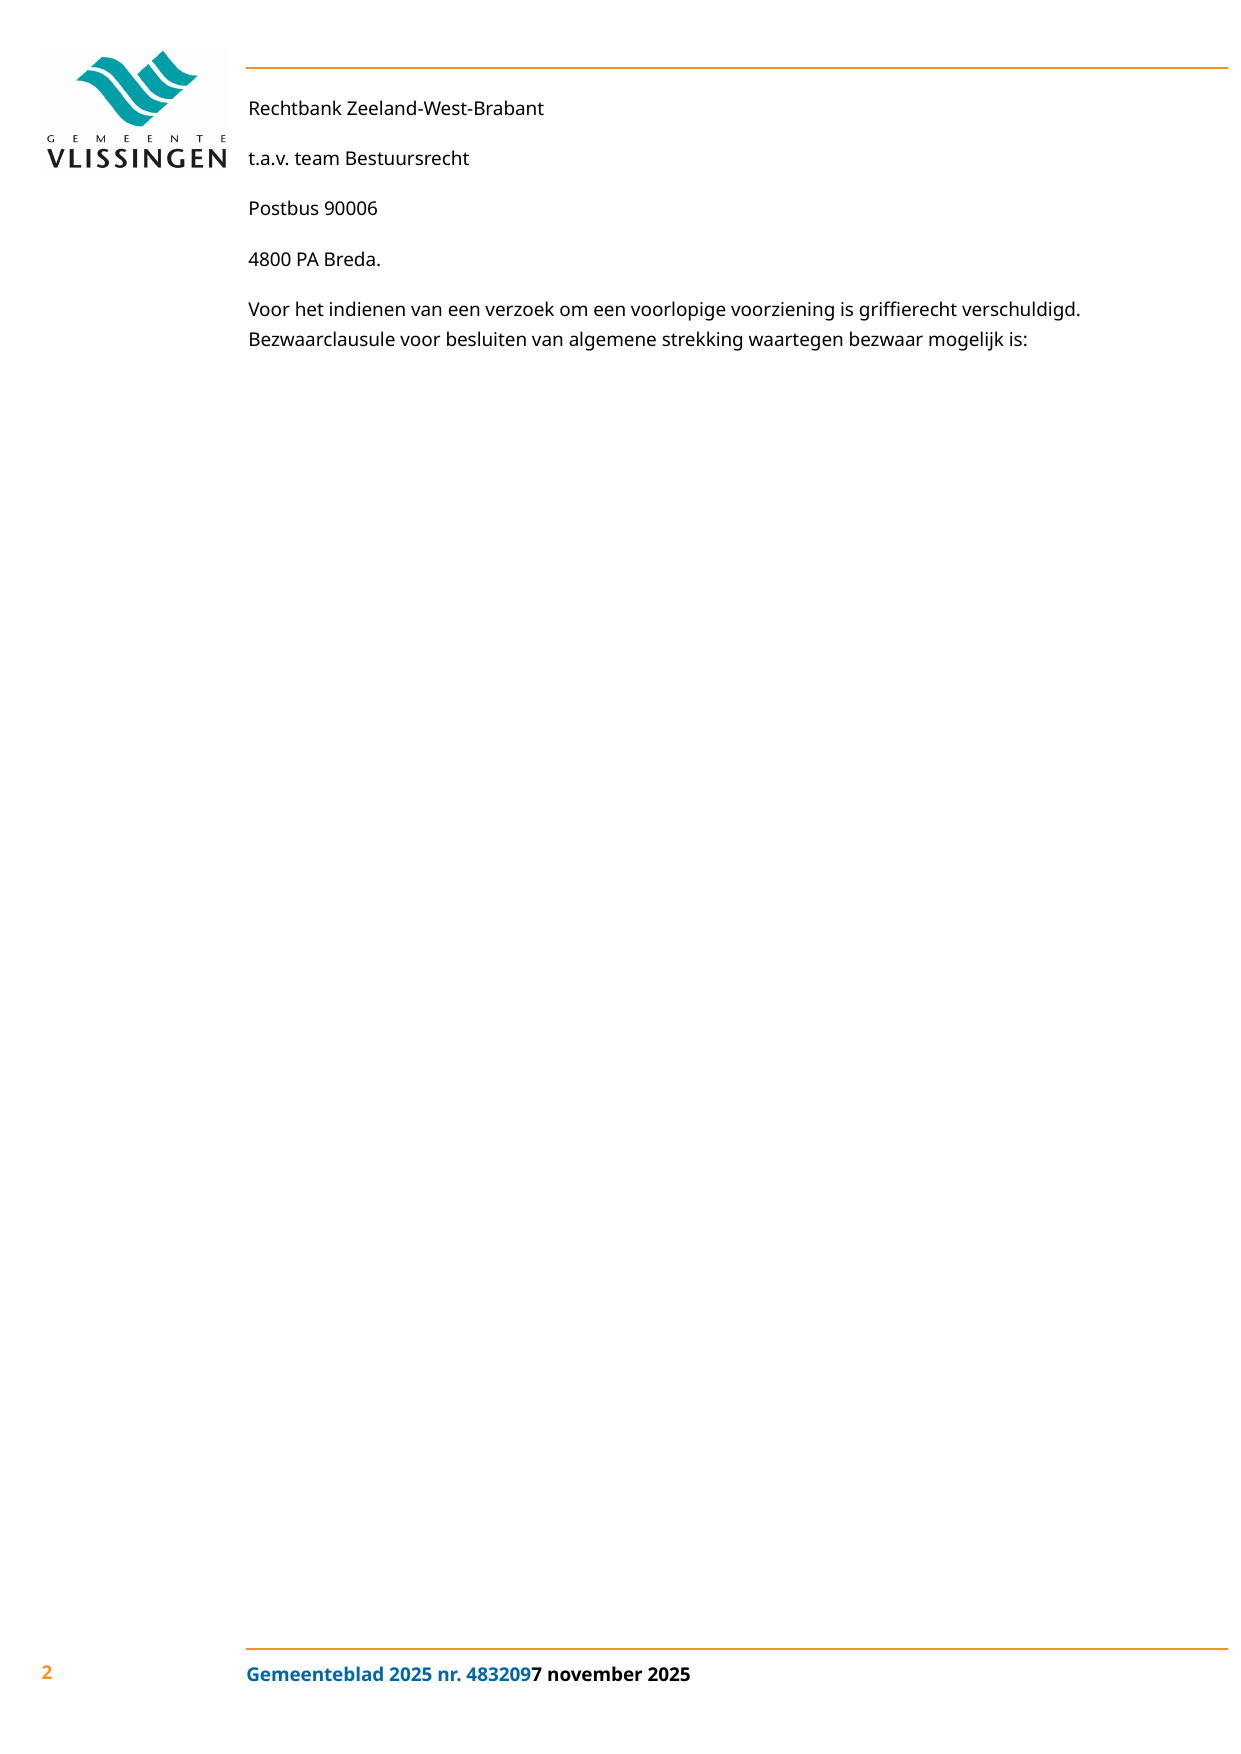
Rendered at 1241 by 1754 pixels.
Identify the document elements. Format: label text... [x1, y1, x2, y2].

text Postbus 90006 [248, 196, 1152, 221]
picture [41, 47, 231, 172]
text Rechtbank Zeeland-West-Brabant [248, 95, 1152, 121]
text t.a.v. team Bestuursrecht [248, 145, 1152, 171]
text Voor het indienen van een verzoek om een voorlopige voorziening is griffierecht verschuldigd. Bezwaarclausule voor besluiten van algemene strekking waartegen bezwaar mogelijk is: [248, 296, 1152, 352]
text 4800 PA Breda. [248, 246, 1152, 272]
